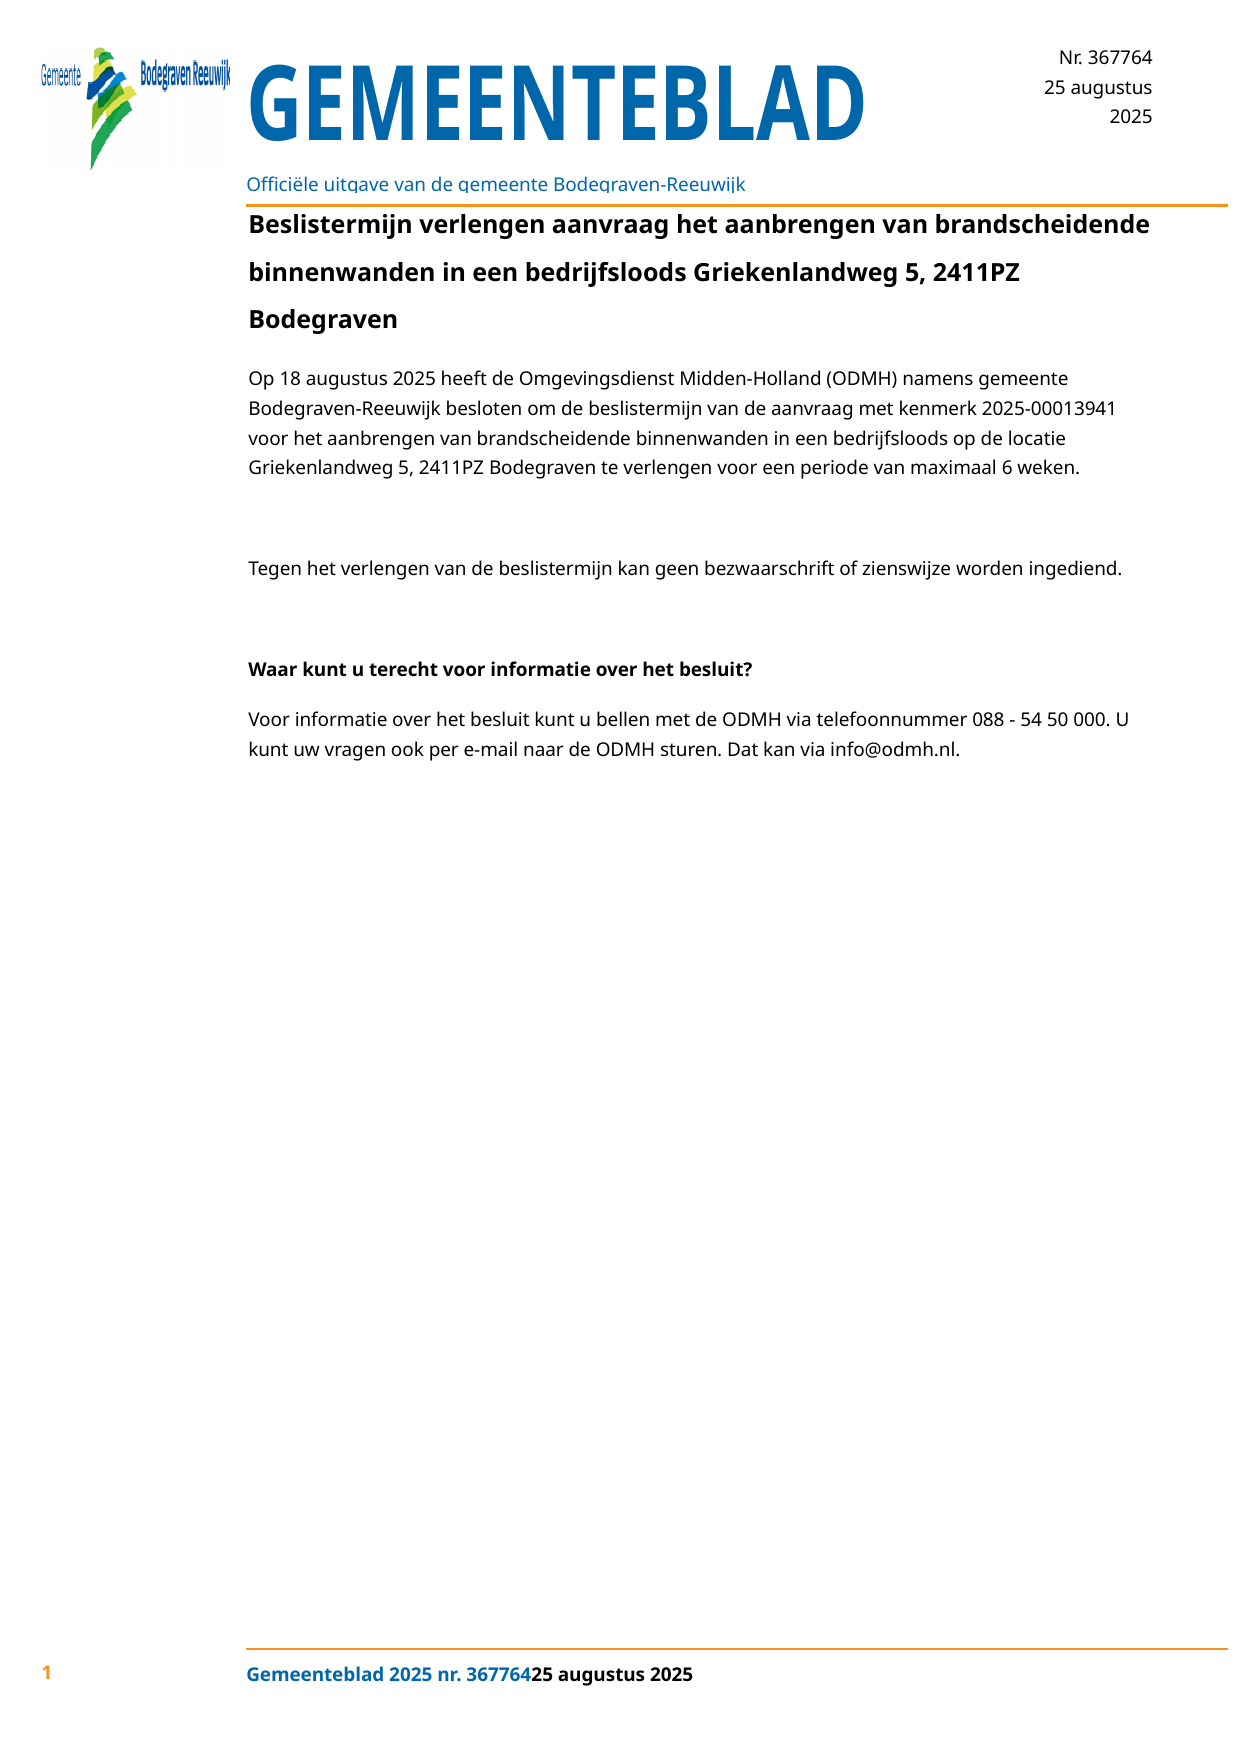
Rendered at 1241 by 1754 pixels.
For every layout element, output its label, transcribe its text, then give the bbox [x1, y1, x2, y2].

text Beslistermijn verlengen aanvraag het aanbrengen van brandscheidende binnenwanden in een bedrijfsloods Griekenlandweg 5, 2411PZ Bodegraven [248, 207, 1152, 336]
text Voor informatie over het besluit kunt u bellen met de ODMH via telefoonnummer 088 - 54 50 000. U kunt uw vragen ook per e-mail naar de ODMH sturen. Dat kan via info@odmh.nl. [248, 706, 1152, 762]
text Tegen het verlengen van de beslistermijn kan geen bezwaarschrift of zienswijze worden ingediend. [248, 555, 1152, 581]
text Waar kunt u terecht voor informatie over het besluit? [248, 656, 1152, 682]
picture [41, 47, 231, 172]
text Op 18 augustus 2025 heeft de Omgevingsdienst Midden-Holland (ODMH) namens gemeente Bodegraven-Reeuwijk besloten om de beslistermijn van de aanvraag met kenmerk 2025-00013941 voor het aanbrengen van brandscheidende binnenwanden in een bedrijfsloods op de locatie Griekenlandweg 5, 2411PZ Bodegraven te verlengen voor een periode van maximaal 6 weken. [248, 366, 1152, 480]
